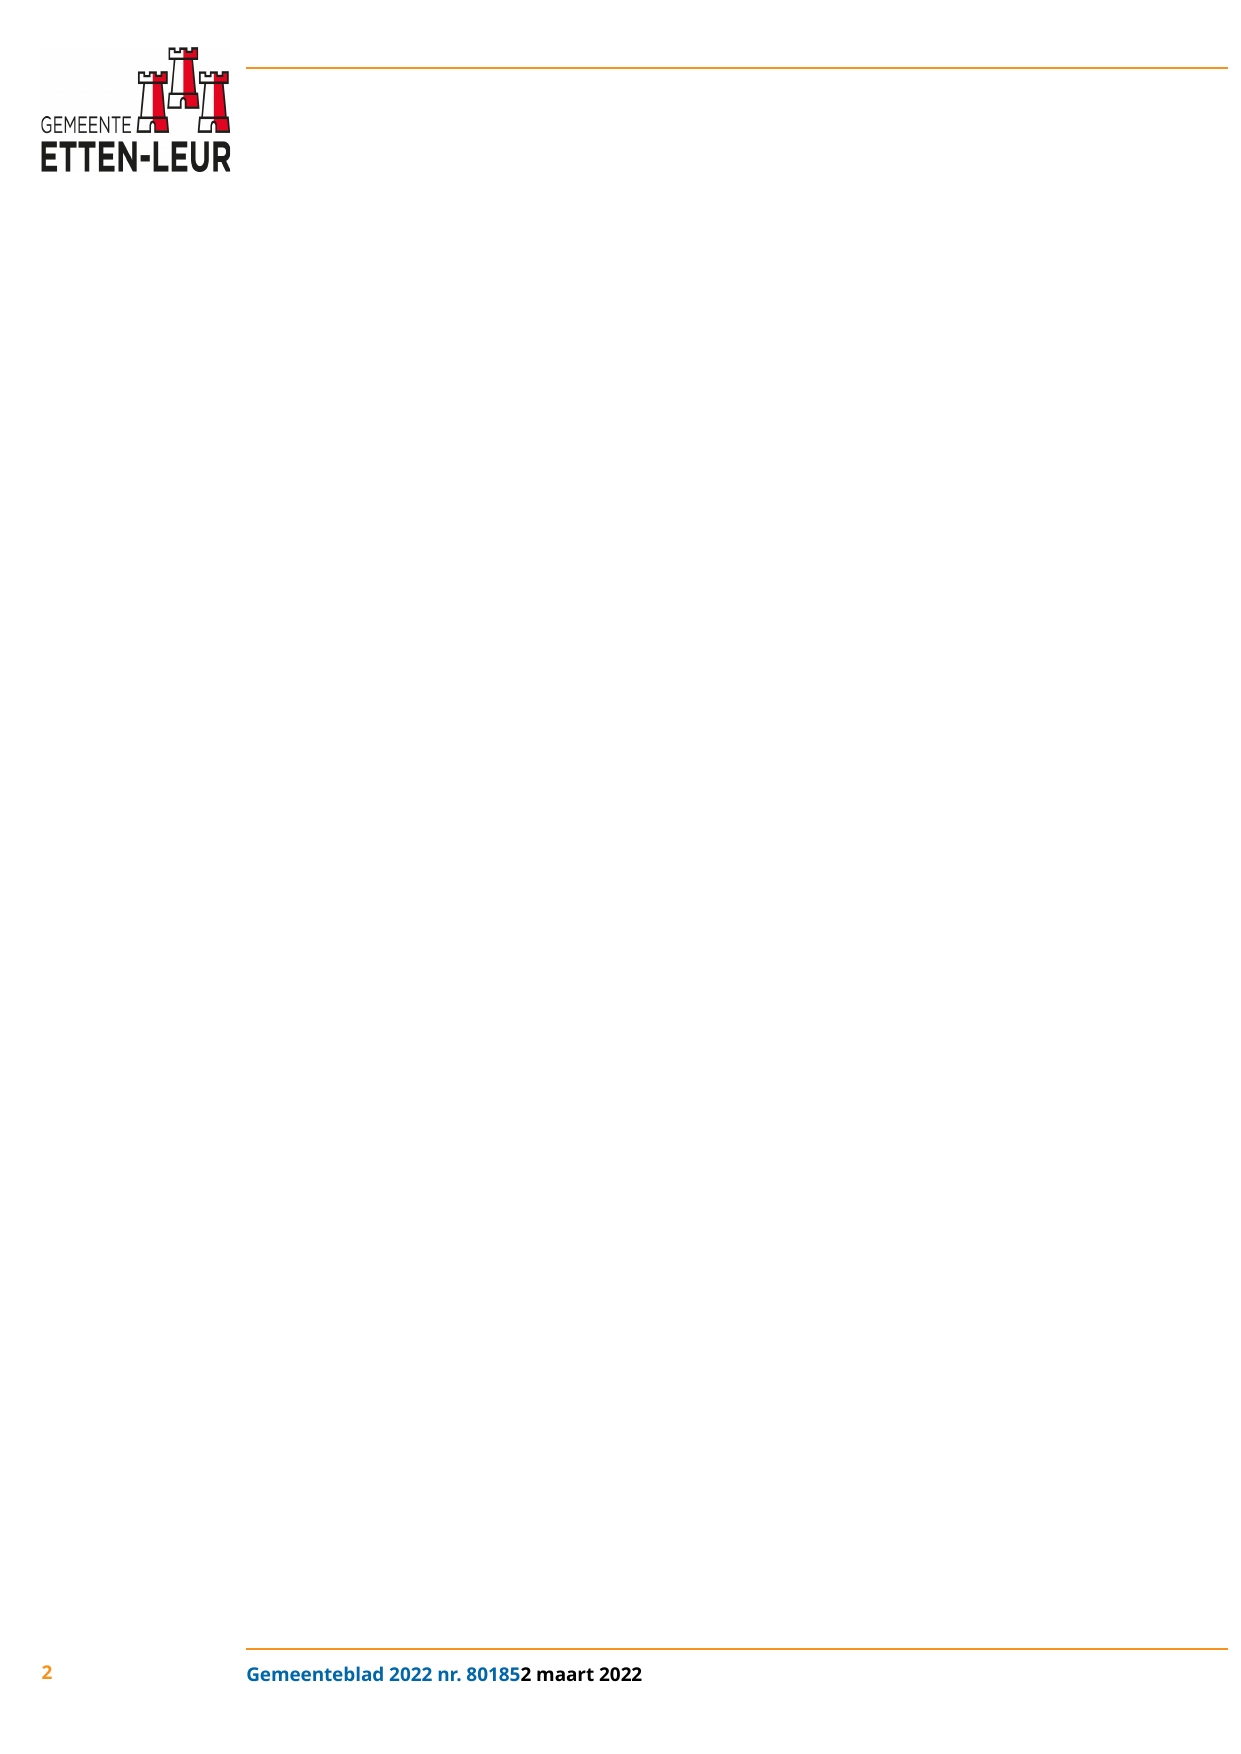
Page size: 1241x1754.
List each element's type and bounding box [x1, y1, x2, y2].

picture [41, 47, 231, 172]
